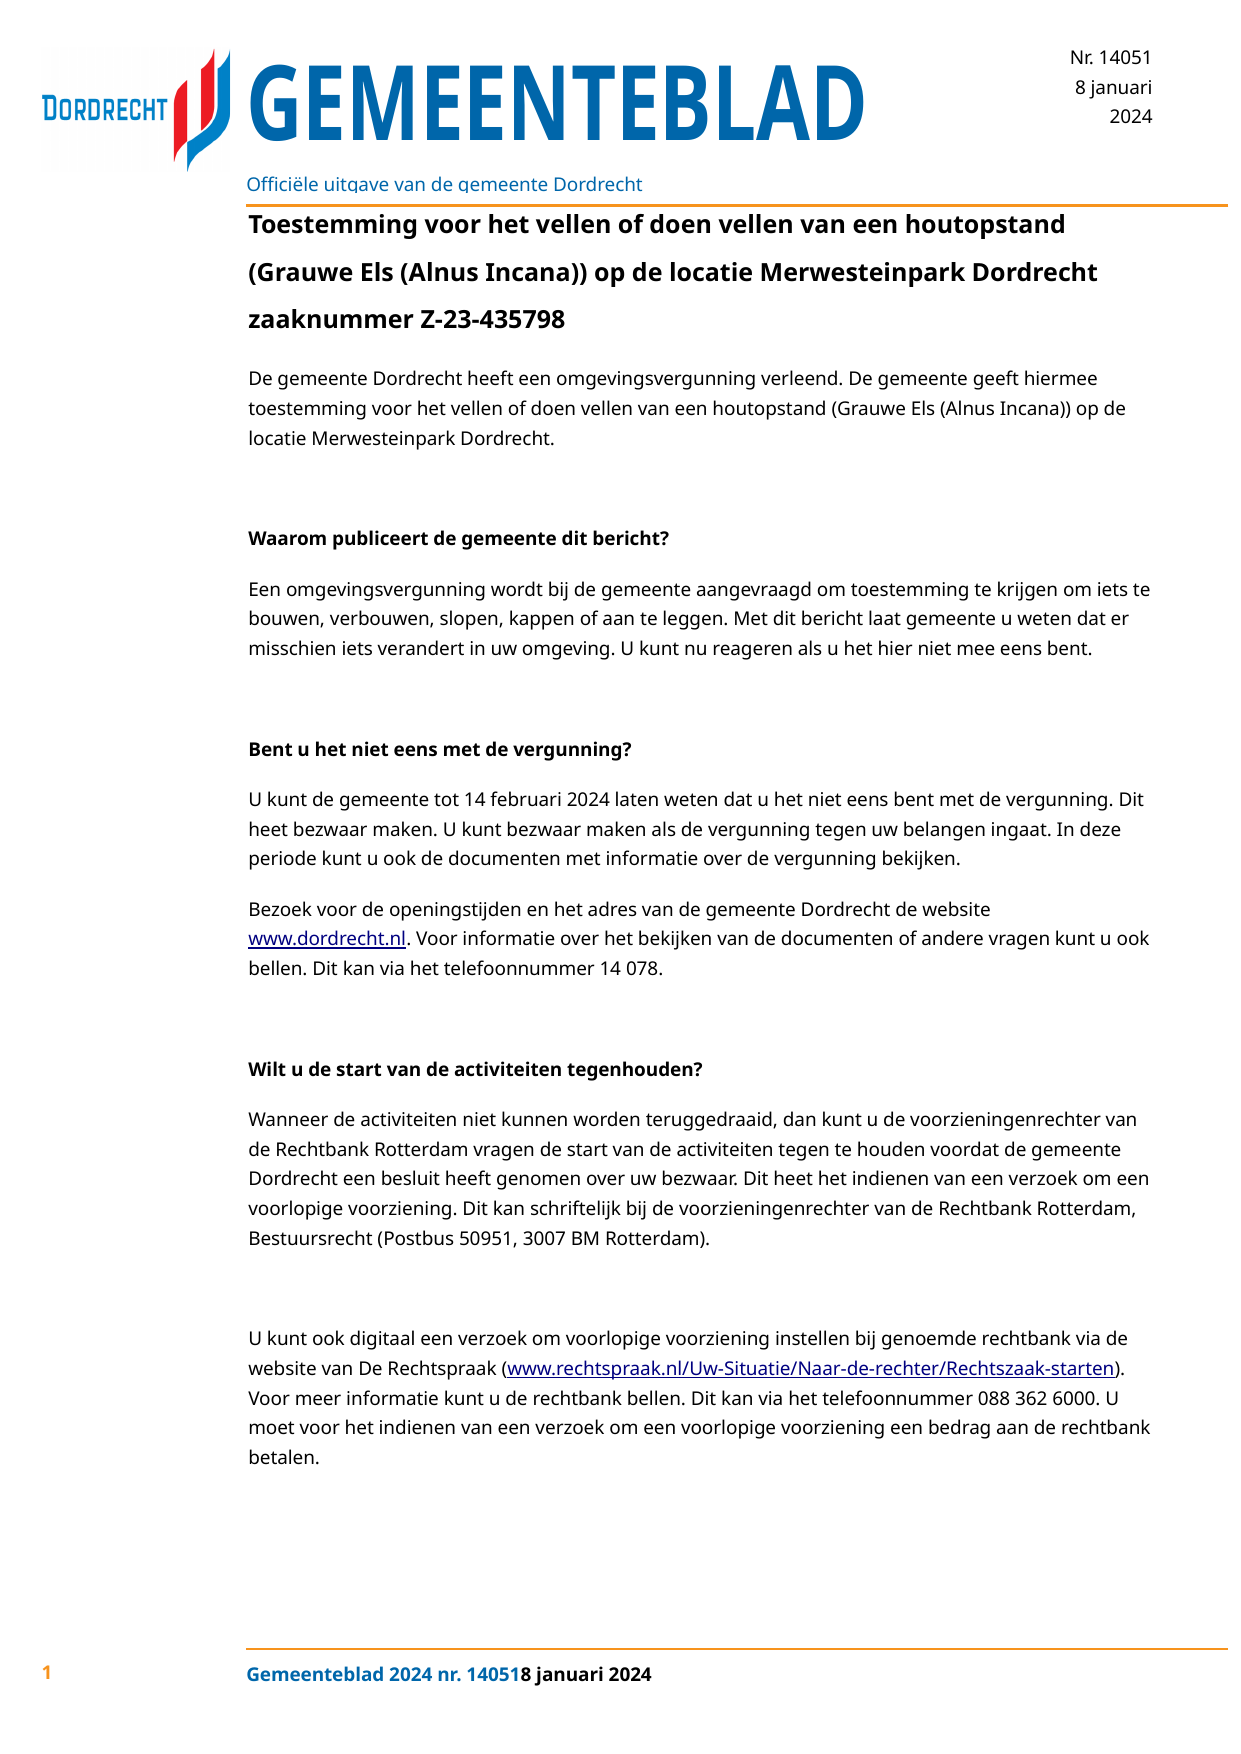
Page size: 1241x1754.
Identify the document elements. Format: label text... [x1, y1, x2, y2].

text Wanneer de activiteiten niet kunnen worden teruggedraaid, dan kunt u de voorzieningenrechter van de Rechtbank Rotterdam vragen de start van de activiteiten tegen te houden voordat de gemeente Dordrecht een besluit heeft genomen over uw bezwaar. Dit heet het indienen van een verzoek om een voorlopige voorziening. Dit kan schriftelijk bij de voorzieningenrechter van de Rechtbank Rotterdam, Bestuursrecht (Postbus 50951, 3007 BM Rotterdam). [248, 1106, 1152, 1250]
text U kunt ook digitaal een verzoek om voorlopige voorziening instellen bij genoemde rechtbank via de website van De Rechtspraak (www.rechtspraak.nl/Uw-Situatie/Naar-de-rechter/Rechtszaak-starten). Voor meer informatie kunt u de rechtbank bellen. Dit kan via het telefoonnummer 088 362 6000. U moet voor het indienen van een verzoek om een voorlopige voorziening een bedrag aan de rechtbank betalen. [248, 1326, 1152, 1469]
text De gemeente Dordrecht heeft een omgevingsvergunning verleend. De gemeente geeft hiermee toestemming voor het vellen of doen vellen van een houtopstand (Grauwe Els (Alnus Incana)) op de locatie Merwesteinpark Dordrecht. [248, 366, 1152, 450]
text Toestemming voor het vellen of doen vellen van een houtopstand (Grauwe Els (Alnus Incana)) op de locatie Merwesteinpark Dordrecht zaaknummer Z-23-435798 [248, 207, 1152, 336]
text Wilt u de start van de activiteiten tegenhouden? [248, 1056, 1152, 1082]
text U kunt de gemeente tot 14 februari 2024 laten weten dat u het niet eens bent met de vergunning. Dit heet bezwaar maken. U kunt bezwaar maken als de vergunning tegen uw belangen ingaat. In deze periode kunt u ook de documenten met informatie over de vergunning bekijken. [248, 786, 1152, 871]
text Bezoek voor de openingstijden en het adres van de gemeente Dordrecht de website www.dordrecht.nl. Voor informatie over het bekijken van de documenten of andere vragen kunt u ook bellen. Dit kan via het telefoonnummer 14 078. [248, 896, 1152, 981]
text Bent u het niet eens met de vergunning? [248, 736, 1152, 762]
text Waarom publiceert de gemeente dit bericht? [248, 526, 1152, 551]
picture [41, 47, 231, 172]
text Een omgevingsvergunning wordt bij de gemeente aangevraagd om toestemming te krijgen om iets te bouwen, verbouwen, slopen, kappen of aan te leggen. Met dit bericht laat gemeente u weten dat er misschien iets verandert in uw omgeving. U kunt nu reageren als u het hier niet mee eens bent. [248, 576, 1152, 661]
